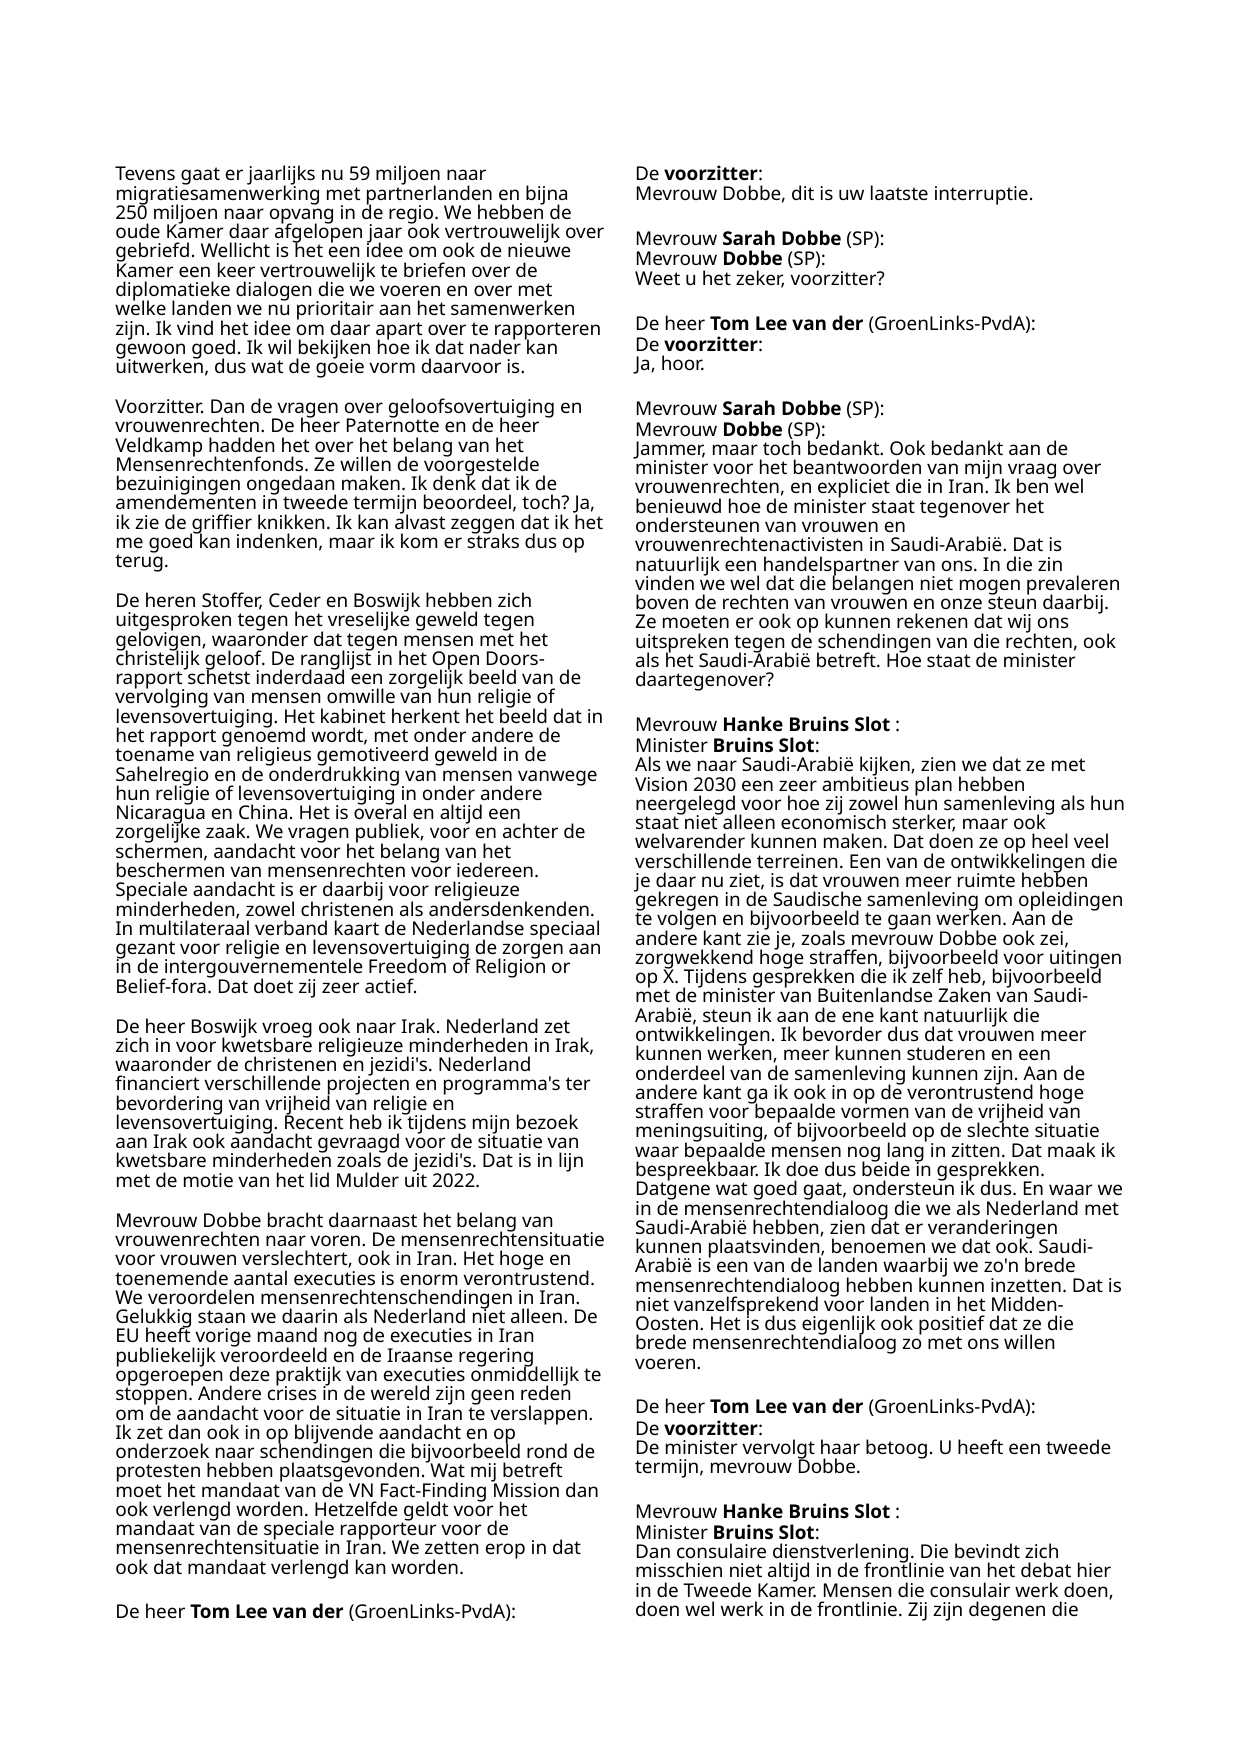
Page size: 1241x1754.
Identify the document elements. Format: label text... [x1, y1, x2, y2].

text Jammer, maar toch bedankt. Ook bedankt aan de minister voor het beantwoorden van mijn vraag over vrouwenrechten, en expliciet die in Iran. Ik ben wel benieuwd hoe de minister staat tegenover het ondersteunen van vrouwen en vrouwenrechtenactivisten in Saudi-Arabië. Dat is natuurlijk een handelspartner van ons. In die zin vinden we wel dat die belangen niet mogen prevaleren boven de rechten van vrouwen en onze steun daarbij. Ze moeten er ook op kunnen rekenen dat wij ons uitspreken tegen de schendingen van die rechten, ook als het Saudi-Arabië betreft. Hoe staat de minister daartegenover? [635, 440, 1125, 690]
text Mevrouw Dobbe (SP): [635, 421, 1125, 440]
text Mevrouw Dobbe, dit is uw laatste interruptie. [635, 184, 1125, 204]
text De heren Stoffer, Ceder en Boswijk hebben zich uitgesproken tegen het vreselijke geweld tegen gelovigen, waaronder dat tegen mensen met het christelijk geloof. De ranglijst in het Open Doors-rapport schetst inderdaad een zorgelijk beeld van de vervolging van mensen omwille van hun religie of levensovertuiging. Het kabinet herkent het beeld dat in het rapport genoemd wordt, met onder andere de toename van religieus gemotiveerd geweld in de Sahelregio en de onderdrukking van mensen vanwege hun religie of levensovertuiging in onder andere Nicaragua en China. Het is overal en altijd een zorgelijke zaak. We vragen publiek, voor en achter de schermen, aandacht voor het belang van het beschermen van mensenrechten voor iedereen. Speciale aandacht is er daarbij voor religieuze minderheden, zowel christenen als andersdenkenden. In multilateraal verband kaart de Nederlandse speciaal gezant voor religie en levensovertuiging de zorgen aan in de intergouvernementele Freedom of Religion or Belief-fora. Dat doet zij zeer actief. [115, 592, 605, 997]
text Voorzitter. Dan de vragen over geloofsovertuiging en vrouwenrechten. De heer Paternotte en de heer Veldkamp hadden het over het belang van het Mensenrechtenfonds. Ze willen de voorgestelde bezuinigingen ongedaan maken. Ik denk dat ik de amendementen in tweede termijn beoordeel, toch? Ja, ik zie de griffier knikken. Ik kan alvast zeggen dat ik het me goed kan indenken, maar ik kom er straks dus op terug. [115, 398, 605, 571]
text De voorzitter: [635, 1419, 1125, 1439]
text Weet u het zeker, voorzitter? [635, 270, 1125, 289]
text Minister Bruins Slot: [635, 737, 1125, 756]
text De voorzitter: [635, 336, 1125, 355]
text Mevrouw Hanke Bruins Slot : [635, 1498, 1125, 1524]
text Mevrouw Sarah Dobbe (SP): [635, 225, 1125, 250]
text De minister vervolgt haar betoog. U heeft een tweede termijn, mevrouw Dobbe. [635, 1439, 1125, 1477]
text De heer Tom Lee van der (GroenLinks-PvdA): [635, 310, 1125, 336]
text Ja, hoor. [635, 355, 1125, 374]
text Tevens gaat er jaarlijks nu 59 miljoen naar migratiesamenwerking met partnerlanden en bijna 250 miljoen naar opvang in de regio. We hebben de oude Kamer daar afgelopen jaar ook vertrouwelijk over gebriefd. Wellicht is het een idee om ook de nieuwe Kamer een keer vertrouwelijk te briefen over de diplomatieke dialogen die we voeren en over met welke landen we nu prioritair aan het samenwerken zijn. Ik vind het idee om daar apart over te rapporteren gewoon goed. Ik wil bekijken hoe ik dat nader kan uitwerken, dus wat de goeie vorm daarvoor is. [115, 165, 605, 377]
text Minister Bruins Slot: [635, 1524, 1125, 1543]
text Mevrouw Sarah Dobbe (SP): [635, 395, 1125, 421]
text De heer Tom Lee van der (GroenLinks-PvdA): [115, 1599, 605, 1624]
text Als we naar Saudi-Arabië kijken, zien we dat ze met Vision 2030 een zeer ambitieus plan hebben neergelegd voor hoe zij zowel hun samenleving als hun staat niet alleen economisch sterker, maar ook welvarender kunnen maken. Dat doen ze op heel veel verschillende terreinen. Een van de ontwikkelingen die je daar nu ziet, is dat vrouwen meer ruimte hebben gekregen in de Saudische samenleving om opleidingen te volgen en bijvoorbeeld te gaan werken. Aan de andere kant zie je, zoals mevrouw Dobbe ook zei, zorgwekkend hoge straffen, bijvoorbeeld voor uitingen op X. Tijdens gesprekken die ik zelf heb, bijvoorbeeld met de minister van Buitenlandse Zaken van Saudi-Arabië, steun ik aan de ene kant natuurlijk die ontwikkelingen. Ik bevorder dus dat vrouwen meer kunnen werken, meer kunnen studeren en een onderdeel van de samenleving kunnen zijn. Aan de andere kant ga ik ook in op de verontrustend hoge straffen voor bepaalde vormen van de vrijheid van meningsuiting, of bijvoorbeeld op de slechte situatie waar bepaalde mensen nog lang in zitten. Dat maak ik bespreekbaar. Ik doe dus beide in gesprekken. Datgene wat goed gaat, ondersteun ik dus. En waar we in de mensenrechtendialoog die we als Nederland met Saudi-Arabië hebben, zien dat er veranderingen kunnen plaatsvinden, benoemen we dat ook. Saudi-Arabië is een van de landen waarbij we zo'n brede mensenrechtendialoog hebben kunnen inzetten. Dat is niet vanzelfsprekend voor landen in het Midden-Oosten. Het is dus eigenlijk ook positief dat ze die brede mensenrechtendialoog zo met ons willen voeren. [635, 756, 1125, 1373]
text De heer Boswijk vroeg ook naar Irak. Nederland zet zich in voor kwetsbare religieuze minderheden in Irak, waaronder de christenen en jezidi's. Nederland financiert verschillende projecten en programma's ter bevordering van vrijheid van religie en levensovertuiging. Recent heb ik tijdens mijn bezoek aan Irak ook aandacht gevraagd voor de situatie van kwetsbare minderheden zoals de jezidi's. Dat is in lijn met de motie van het lid Mulder uit 2022. [115, 1018, 605, 1191]
text Mevrouw Hanke Bruins Slot : [635, 711, 1125, 737]
text Mevrouw Dobbe bracht daarnaast het belang van vrouwenrechten naar voren. De mensenrechtensituatie voor vrouwen verslechtert, ook in Iran. Het hoge en toenemende aantal executies is enorm verontrustend. We veroordelen mensenrechtenschendingen in Iran. Gelukkig staan we daarin als Nederland niet alleen. De EU heeft vorige maand nog de executies in Iran publiekelijk veroordeeld en de Iraanse regering opgeroepen deze praktijk van executies onmiddellijk te stoppen. Andere crises in de wereld zijn geen reden om de aandacht voor de situatie in Iran te verslappen. Ik zet dan ook in op blijvende aandacht en op onderzoek naar schendingen die bijvoorbeeld rond de protesten hebben plaatsgevonden. Wat mij betreft moet het mandaat van de VN Fact-Finding Mission dan ook verlengd worden. Hetzelfde geldt voor het mandaat van de speciale rapporteur voor de mensenrechtensituatie in Iran. We zetten erop in dat ook dat mandaat verlengd kan worden. [115, 1212, 605, 1578]
text Mevrouw Dobbe (SP): [635, 250, 1125, 270]
text Dan consulaire dienstverlening. Die bevindt zich misschien niet altijd in de frontlinie van het debat hier in de Tweede Kamer. Mensen die consulair werk doen, doen wel werk in de frontlinie. Zij zijn degenen die [635, 1543, 1125, 1620]
text De voorzitter: [635, 165, 1125, 184]
text De heer Tom Lee van der (GroenLinks-PvdA): [635, 1394, 1125, 1419]
